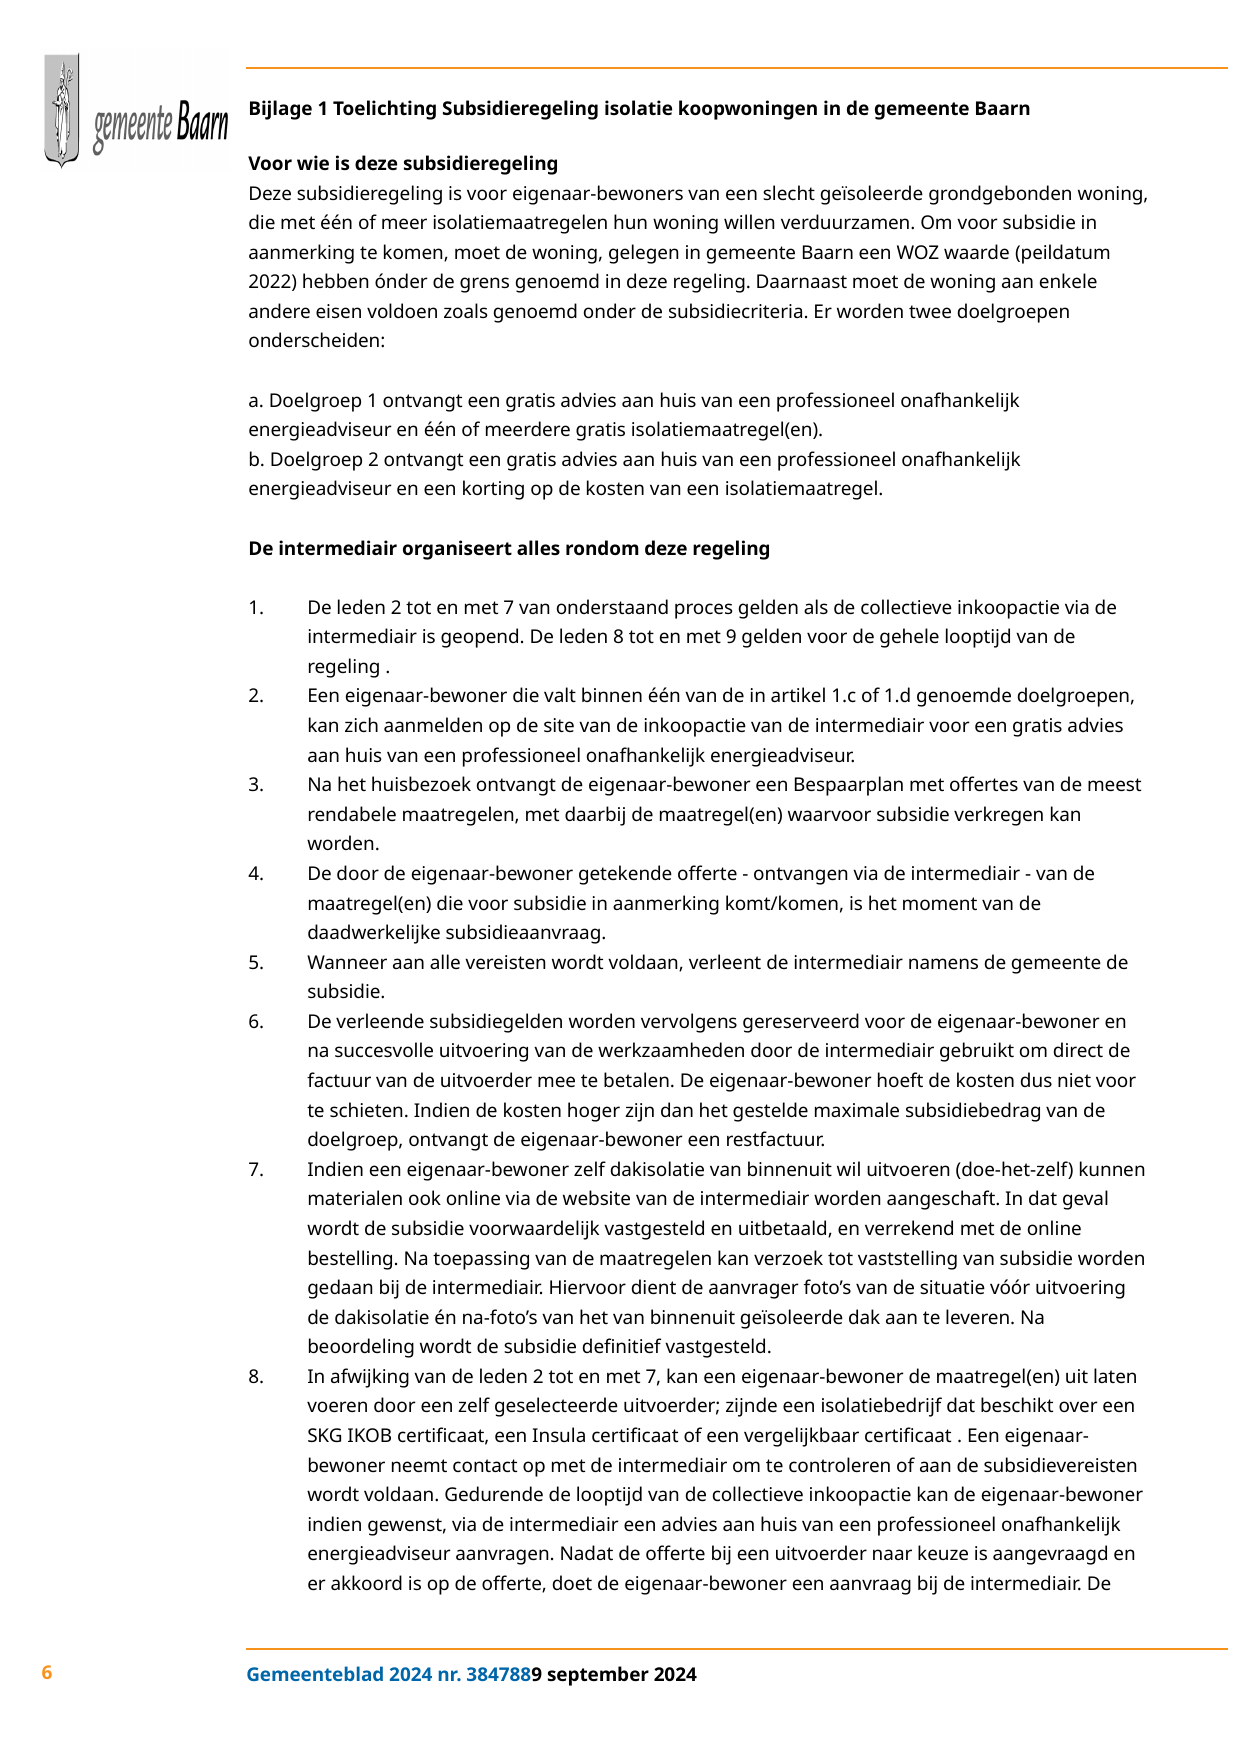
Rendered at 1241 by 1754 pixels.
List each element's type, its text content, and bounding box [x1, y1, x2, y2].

text Deze subsidieregeling is voor eigenaar-bewoners van een slecht geïsoleerde grondgebonden woning, die met één of meer isolatiemaatregelen hun woning willen verduurzamen. Om voor subsidie in aanmerking te komen, moet de woning, gelegen in gemeente Baarn een WOZ waarde (peildatum 2022) hebben ónder de grens genoemd in deze regeling. Daarnaast moet de woning aan enkele andere eisen voldoen zoals genoemd onder de subsidiecriteria. Er worden twee doelgroepen onderscheiden: [248, 180, 1152, 353]
text Voor wie is deze subsidieregeling [248, 150, 1152, 176]
list ​​Indien een eigenaar-bewoner zelf dakisolatie van binnenuit wil uitvoeren (doe-het-zelf) kunnen materialen ook online via de website van de intermediair worden aangeschaft. In dat geval wordt de subsidie voorwaardelijk vastgesteld en uitbetaald, en verrekend met de online bestelling. Na toepassing van de maatregelen kan verzoek tot vaststelling van subsidie worden gedaan bij de intermediair. Hiervoor dient de aanvrager foto’s van de situatie vóór uitvoering de dakisolatie én na-foto’s van het van binnenuit geïsoleerde dak aan te leveren. Na beoordeling wordt de subsidie definitief vastgesteld.​​ [248, 1156, 1152, 1359]
list ​​​De verleende subsidiegelden worden vervolgens gereserveerd voor de eigenaar-bewoner en na succesvolle uitvoering van de werkzaamheden door de intermediair gebruikt om direct de factuur van de uitvoerder mee te betalen. De eigenaar-bewoner hoeft de kosten dus niet voor te schieten. Indien de kosten hoger zijn dan het gestelde maximale subsidiebedrag van de doelgroep, ontvangt de eigenaar-bewoner een restfactuur.​​ [248, 1008, 1152, 1152]
list ​​Wanneer aan alle vereisten wordt voldaan, verleent de intermediair namens de gemeente de subsidie.​​ [248, 949, 1152, 1004]
text b. Doelgroep 2 ontvangt een gratis advies aan huis van een professioneel onafhankelijk energieadviseur en een korting op de kosten van een isolatiemaatregel. [248, 446, 1152, 501]
text Bijlage 1 Toelichting Subsidieregeling isolatie koopwoningen in de gemeente Baarn [248, 95, 1152, 121]
list ​De door de eigenaar-bewoner getekende offerte - ontvangen via de intermediair - van de maatregel(en) die voor subsidie in aanmerking komt/komen, is het moment van de daadwerkelijke subsidieaanvraag.​​ [248, 860, 1152, 945]
list De leden 2 tot en met 7 van onderstaand proces gelden als de collectieve inkoopactie via de intermediair is geopend. De leden 8 tot en met 9 gelden voor de gehele looptijd van de regeling . [248, 594, 1152, 679]
list ​​In afwijking van de leden 2 tot en met 7, kan een eigenaar-bewoner de maatregel(en) uit laten voeren door een zelf geselecteerde uitvoerder; zijnde een isolatiebedrijf dat beschikt over een SKG IKOB certificaat, een Insula certificaat of een vergelijkbaar certificaat . Een eigenaar-bewoner neemt contact op met de intermediair om te controleren of aan de subsidievereisten wordt voldaan. Gedurende de looptijd van de collectieve inkoopactie kan de eigenaar-bewoner indien gewenst, via de intermediair een advies aan huis van een professioneel onafhankelijk energieadviseur aanvragen. Nadat de offerte bij een uitvoerder naar keuze is aangevraagd en er akkoord is op de offerte, doet de eigenaar-bewoner een aanvraag bij de intermediair. De [248, 1363, 1152, 1596]
text a. Doelgroep 1 ontvangt een gratis advies aan huis van een professioneel onafhankelijk energieadviseur en één of meerdere gratis isolatiemaatregel(en). [248, 387, 1152, 442]
picture [41, 47, 231, 172]
list Na het huisbezoek ontvangt de eigenaar-bewoner een Bespaarplan met offertes van de meest rendabele maatregelen, met daarbij de maatregel(en) waarvoor subsidie verkregen kan worden.​​ [248, 771, 1152, 856]
text De intermediair organiseert alles rondom deze regeling [248, 535, 1152, 561]
list Een eigenaar-bewoner die valt binnen één van de in artikel 1.c of 1.d genoemde doelgroepen, kan zich aanmelden op de site van de inkoopactie van de intermediair voor een gratis advies aan huis van een professioneel onafhankelijk energieadviseur.​​ [248, 683, 1152, 768]
